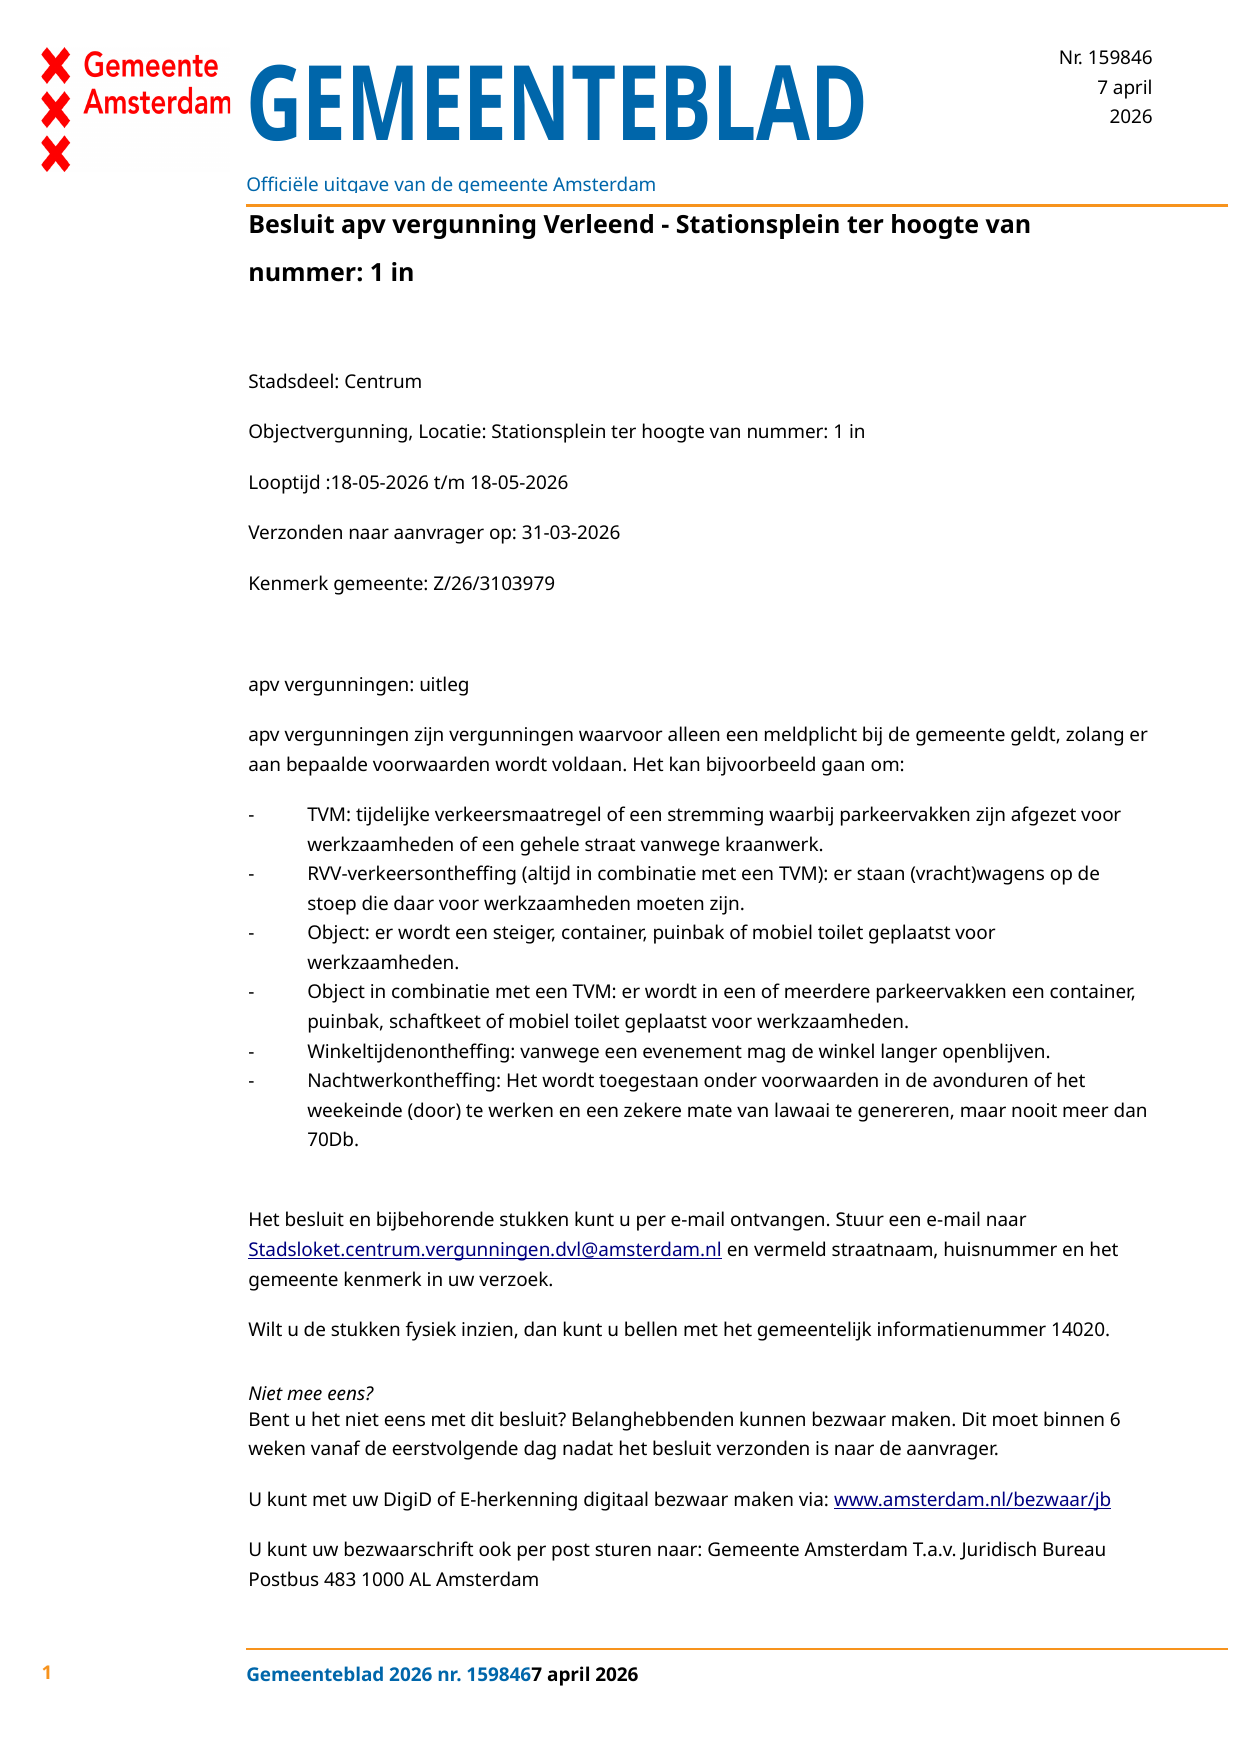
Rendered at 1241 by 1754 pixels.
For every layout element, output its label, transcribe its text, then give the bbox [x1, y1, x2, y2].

text Besluit apv vergunning Verleend - Stationsplein ter hoogte van nummer: 1 in [248, 207, 1152, 288]
text Kenmerk gemeente: Z/26/3103979 [248, 570, 1152, 596]
text Bent u het niet eens met dit besluit? Belanghebbenden kunnen bezwaar maken. Dit moet binnen 6 weken vanaf de eerstvolgende dag nadat het besluit verzonden is naar de aanvrager. [248, 1406, 1152, 1461]
text apv vergunningen zijn vergunningen waarvoor alleen een meldplicht bij de gemeente geldt, zolang er aan bepaalde voorwaarden wordt voldaan. Het kan bijvoorbeeld gaan om: [248, 721, 1152, 777]
text U kunt uw bezwaarschrift ook per post sturen naar: Gemeente Amsterdam T.a.v. Juridisch Bureau Postbus 483 1000 AL Amsterdam [248, 1536, 1152, 1592]
text Niet mee eens? [248, 1380, 1152, 1406]
text U kunt met uw DigiD of E-herkenning digitaal bezwaar maken via: www.amsterdam.nl/bezwaar/jb [248, 1486, 1152, 1512]
text Stadsdeel: Centrum [248, 368, 1152, 394]
text apv vergunningen: uitleg [248, 671, 1152, 697]
text Verzonden naar aanvrager op: 31-03-2026 [248, 519, 1152, 545]
text Looptijd :18-05-2026 t/m 18-05-2026 [248, 469, 1152, 495]
list Object in combinatie met een TVM: er wordt in een of meerdere parkeervakken een container, puinbak, schaftkeet of mobiel toilet geplaatst voor werkzaamheden. [248, 979, 1152, 1034]
list RVV-verkeersontheffing (altijd in combinatie met een TVM): er staan (vracht)wagens op de stoep die daar voor werkzaamheden moeten zijn. [248, 860, 1152, 916]
text Objectvergunning, Locatie: Stationsplein ter hoogte van nummer: 1 in [248, 419, 1152, 444]
list Nachtwerkontheffing: Het wordt toegestaan onder voorwaarden in de avonduren of het weekeinde (door) te werken en een zekere mate van lawaai te genereren, maar nooit meer dan 70Db. [248, 1067, 1152, 1152]
text Het besluit en bijbehorende stukken kunt u per e-mail ontvangen. Stuur een e-mail naar Stadsloket.centrum.vergunningen.dvl@amsterdam.nl en vermeld straatnaam, huisnummer en het gemeente kenmerk in uw verzoek. [248, 1207, 1152, 1292]
list Winkeltijdenontheffing: vanwege een evenement mag de winkel langer openblijven. [248, 1038, 1152, 1064]
text Wilt u de stukken fysiek inzien, dan kunt u bellen met het gemeentelijk informatienummer 14020. [248, 1316, 1152, 1342]
picture [41, 47, 231, 172]
list TVM: tijdelijke verkeersmaatregel of een stremming waarbij parkeervakken zijn afgezet voor werkzaamheden of een gehele straat vanwege kraanwerk. [248, 801, 1152, 857]
list Object: er wordt een steiger, container, puinbak of mobiel toilet geplaatst voor werkzaamheden. [248, 919, 1152, 975]
